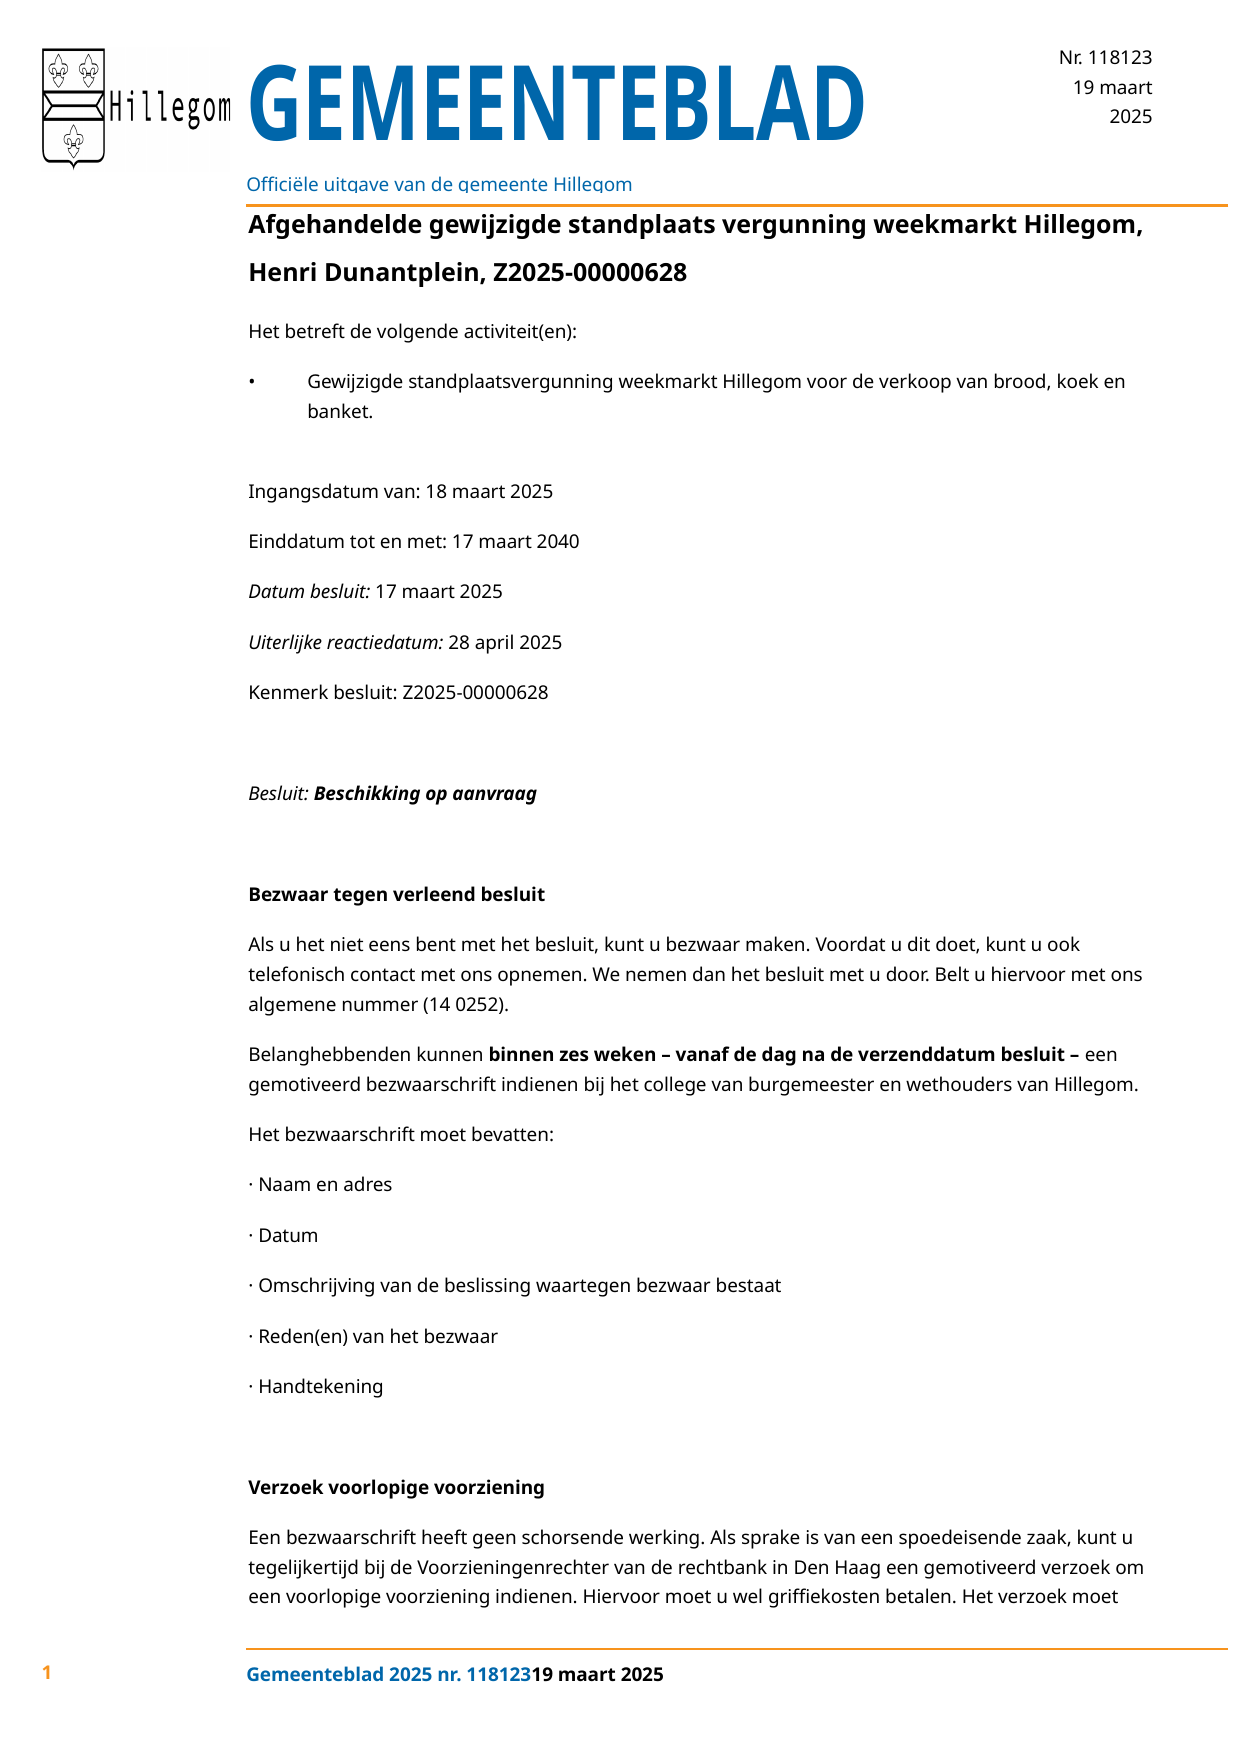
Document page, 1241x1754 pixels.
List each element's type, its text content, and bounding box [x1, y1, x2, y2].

text Einddatum tot en met: 17 maart 2040 [248, 528, 1152, 554]
text · Handtekening [248, 1373, 1152, 1399]
text Datum besluit: 17 maart 2025 [248, 579, 1152, 604]
text Uiterlijke reactiedatum: 28 april 2025 [248, 629, 1152, 655]
list Gewijzigde standplaatsvergunning weekmarkt Hillegom voor de verkoop van brood, koek en banket. [248, 368, 1152, 424]
text · Naam en adres [248, 1172, 1152, 1197]
text Belanghebbenden kunnen binnen zes weken – vanaf de dag na de verzenddatum besluit – een gemotiveerd bezwaarschrift indienen bij het college van burgemeester en wethouders van Hillegom. [248, 1041, 1152, 1097]
text Een bezwaarschrift heeft geen schorsende werking. Als sprake is van een spoedeisende zaak, kunt u tegelijkertijd bij de Voorzieningenrechter van de rechtbank in Den Haag een gemotiveerd verzoek om een voorlopige voorziening indienen. Hiervoor moet u wel griffiekosten betalen. Het verzoek moet [248, 1524, 1152, 1609]
text Het bezwaarschrift moet bevatten: [248, 1121, 1152, 1147]
text Bezwaar tegen verleend besluit [248, 881, 1152, 907]
text · Datum [248, 1222, 1152, 1248]
text Als u het niet eens bent met het besluit, kunt u bezwaar maken. Voordat u dit doet, kunt u ook telefonisch contact met ons opnemen. We nemen dan het besluit met u door. Belt u hiervoor met ons algemene nummer (14 0252). [248, 932, 1152, 1017]
text Afgehandelde gewijzigde standplaats vergunning weekmarkt Hillegom, Henri Dunantplein, Z2025-00000628 [248, 207, 1152, 288]
text Verzoek voorlopige voorziening [248, 1474, 1152, 1500]
picture [41, 47, 231, 172]
text Ingangsdatum van: 18 maart 2025 [248, 478, 1152, 504]
text Kenmerk besluit: Z2025-00000628 [248, 679, 1152, 705]
text Besluit: Beschikking op aanvraag [248, 780, 1152, 806]
text Het betreft de volgende activiteit(en): [248, 318, 1152, 344]
text · Reden(en) van het bezwaar [248, 1323, 1152, 1349]
text · Omschrijving van de beslissing waartegen bezwaar bestaat [248, 1272, 1152, 1298]
